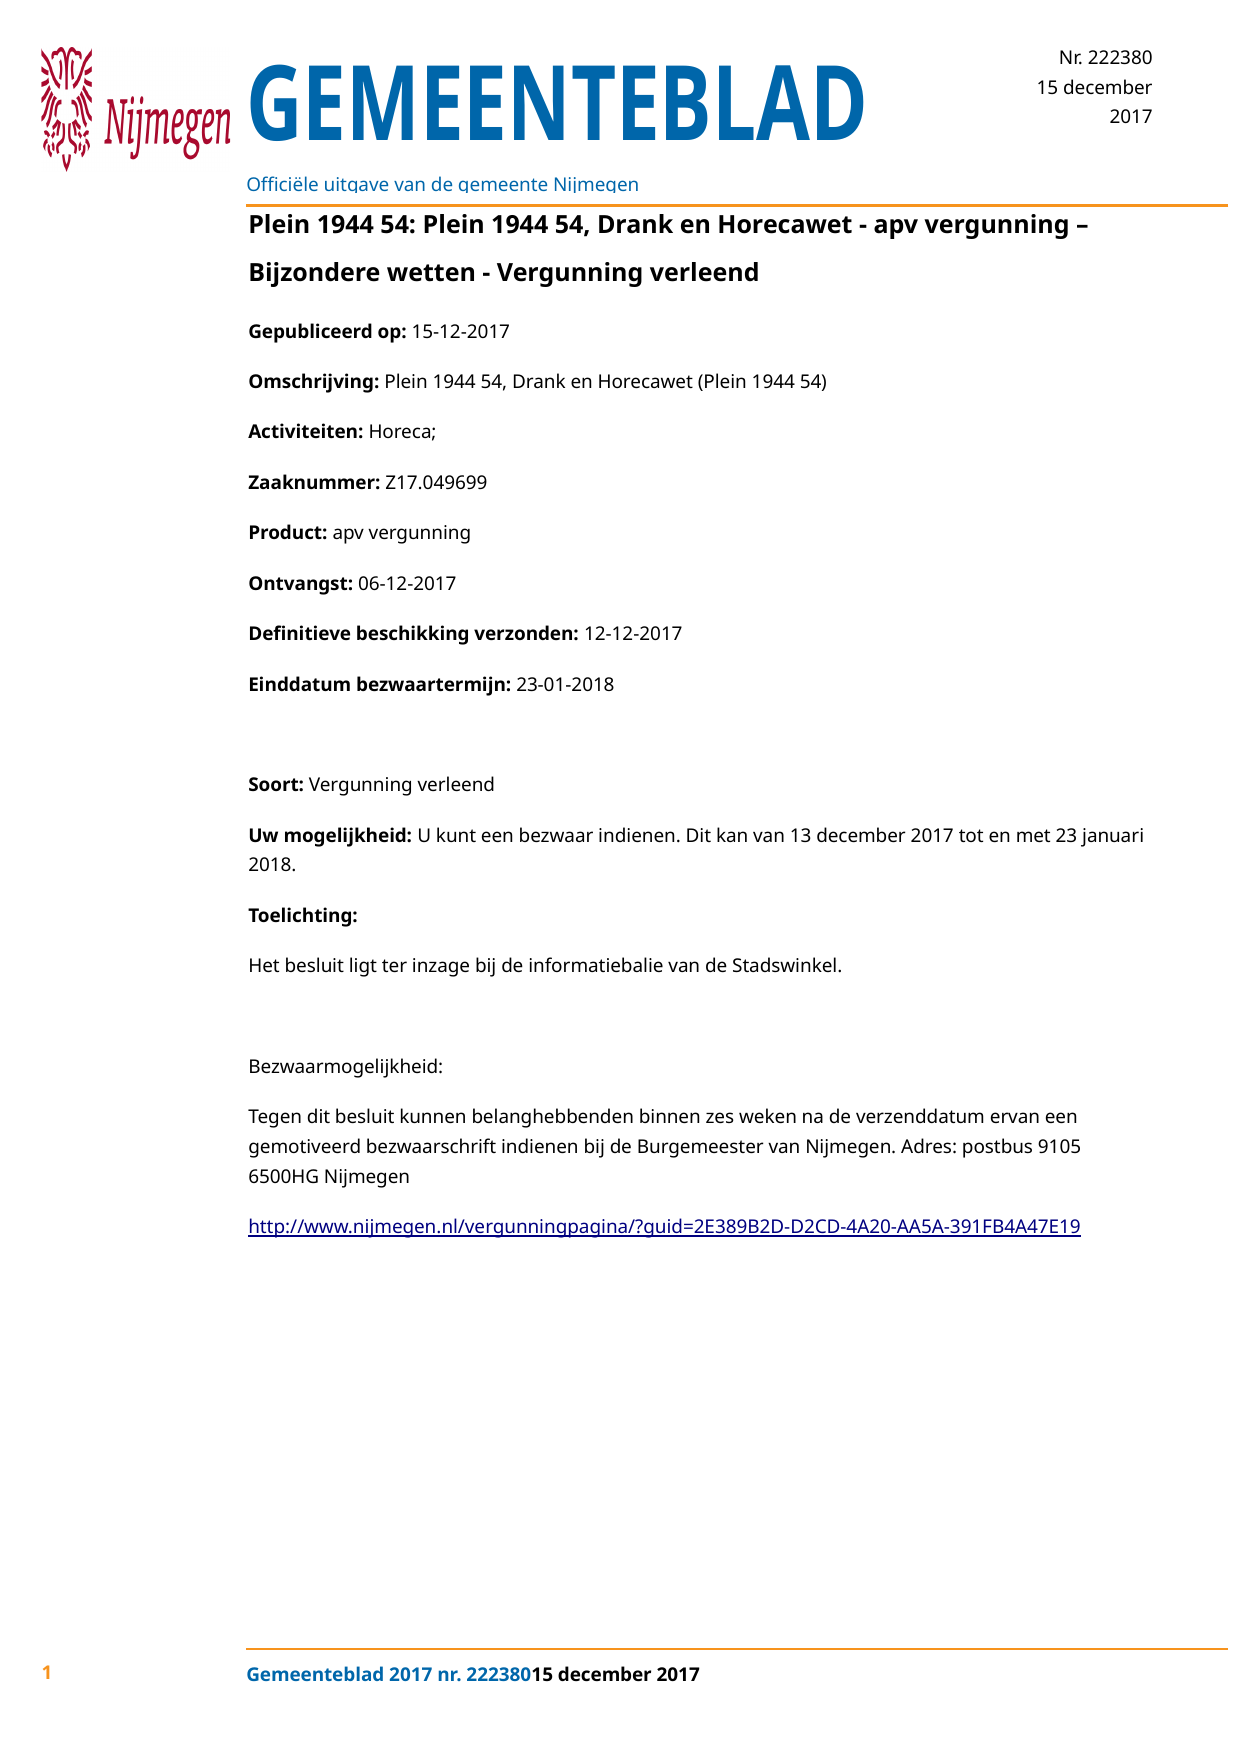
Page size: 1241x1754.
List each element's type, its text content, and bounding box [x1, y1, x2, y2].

text Definitieve beschikking verzonden: 12-12-2017 [248, 620, 1152, 646]
text Gepubliceerd op: 15-12-2017 [248, 318, 1152, 344]
text Toelichting: [248, 902, 1152, 928]
text Het besluit ligt ter inzage bij de informatiebalie van de Stadswinkel. [248, 952, 1152, 978]
picture [41, 47, 231, 172]
text Zaaknummer: Z17.049699 [248, 469, 1152, 495]
text Soort: Vergunning verleend [248, 772, 1152, 797]
text Einddatum bezwaartermijn: 23-01-2018 [248, 671, 1152, 697]
text Activiteiten: Horeca; [248, 419, 1152, 444]
text http://www.nijmegen.nl/vergunningpagina/?guid=2E389B2D-D2CD-4A20-AA5A-391FB4A47E19 [248, 1213, 1152, 1239]
text Omschrijving: Plein 1944 54, Drank en Horecawet (Plein 1944 54) [248, 368, 1152, 394]
text Uw mogelijkheid: U kunt een bezwaar indienen. Dit kan van 13 december 2017 tot en met 23 januari 2018. [248, 822, 1152, 877]
text Ontvangst: 06-12-2017 [248, 570, 1152, 596]
text Bezwaarmogelijkheid: [248, 1053, 1152, 1079]
text Product: apv vergunning [248, 519, 1152, 545]
text Plein 1944 54: Plein 1944 54, Drank en Horecawet - apv vergunning – Bijzondere wetten - Vergunning verleend [248, 207, 1152, 288]
text Tegen dit besluit kunnen belanghebbenden binnen zes weken na de verzenddatum ervan een gemotiveerd bezwaarschrift indienen bij de Burgemeester van Nijmegen. Adres: postbus 9105 6500HG Nijmegen [248, 1104, 1152, 1189]
